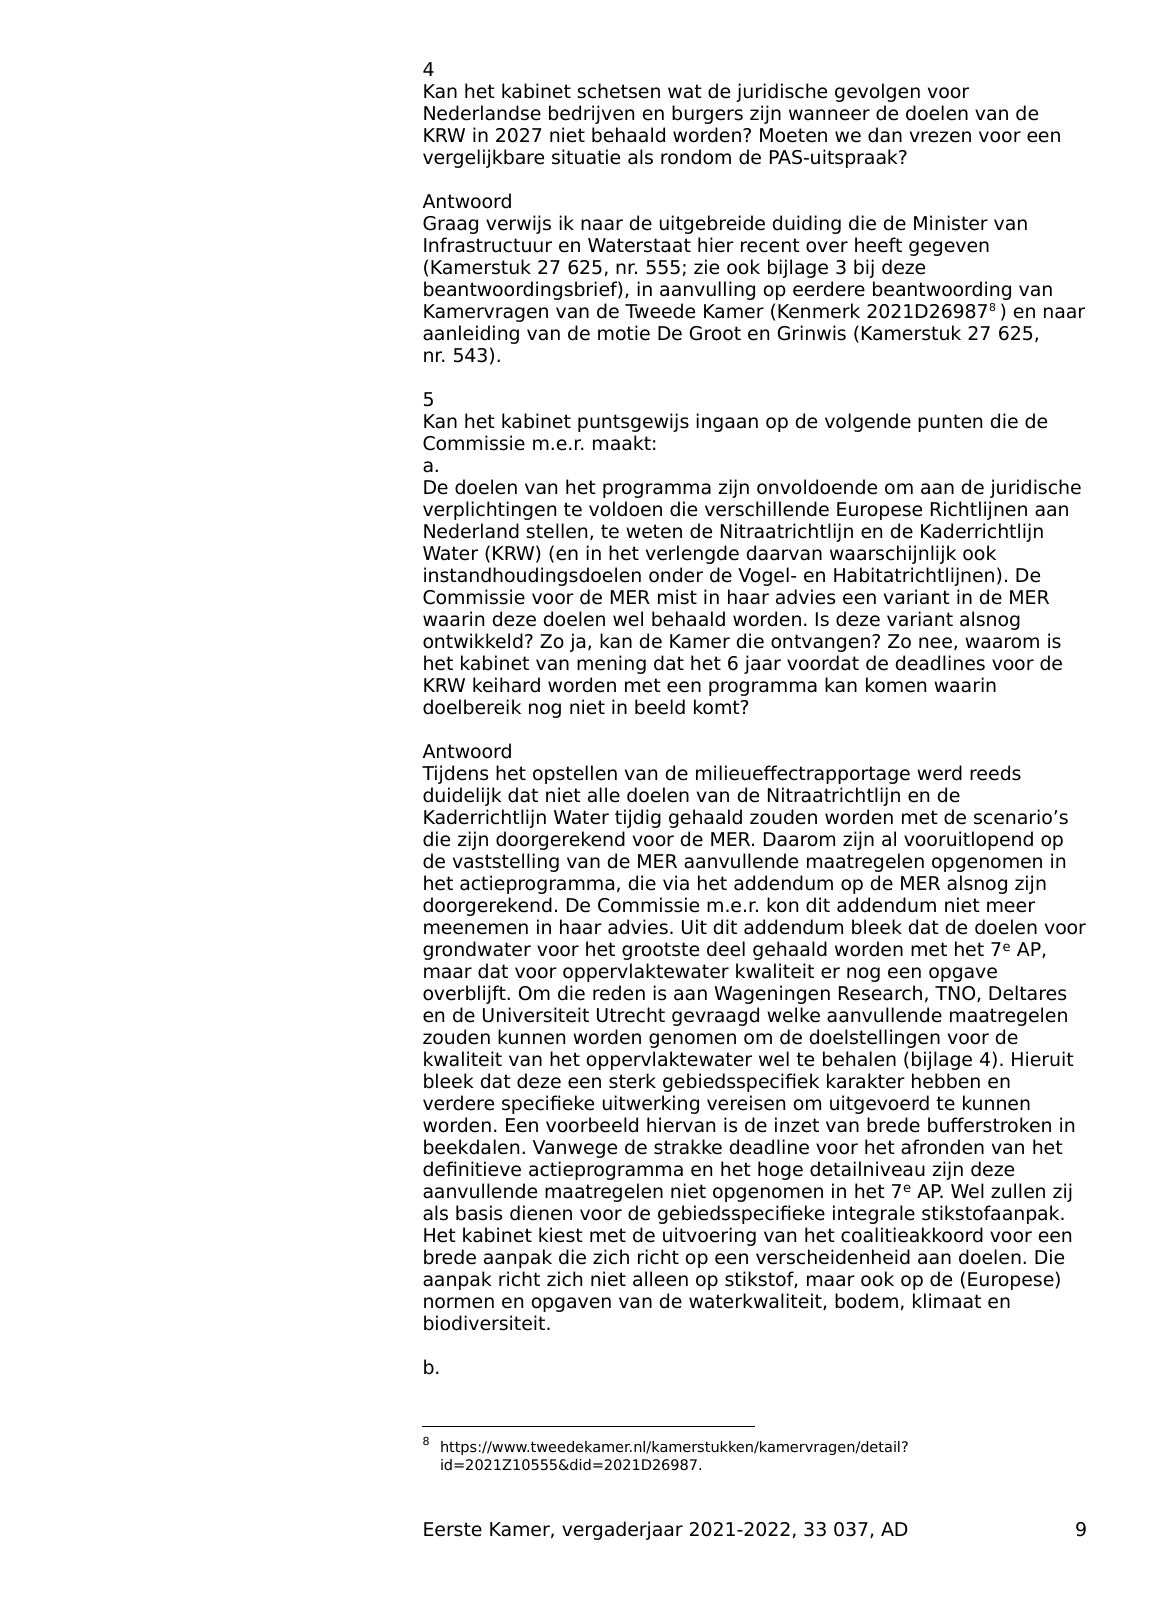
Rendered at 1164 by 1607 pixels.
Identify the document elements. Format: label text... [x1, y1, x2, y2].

text Graag verwijs ik naar de uitgebreide duiding die de Minister van Infrastructuur en Waterstaat hier recent over heeft gegeven (Kamerstuk 27 625, nr. 555; zie ook bijlage 3 bij deze beantwoordingsbrief), in aanvulling op eerdere beantwoording van Kamervragen van de Tweede Kamer (Kenmerk 2021D26987) en naar aanleiding van de motie De Groot en Grinwis (Kamerstuk 27 625, nr. 543). [422, 213, 1087, 367]
text Kan het kabinet schetsen wat de juridische gevolgen voor Nederlandse bedrijven en burgers zijn wanneer de doelen van de KRW in 2027 niet behaald worden? Moeten we dan vrezen voor een vergelijkbare situatie als rondom de PAS-uitspraak? [422, 81, 1087, 169]
text Tijdens het opstellen van de milieueffectrapportage werd reeds duidelijk dat niet alle doelen van de Nitraatrichtlijn en de Kaderrichtlijn Water tijdig gehaald zouden worden met de scenario’s die zijn doorgerekend voor de MER. Daarom zijn al vooruitlopend op de vaststelling van de MER aanvullende maatregelen opgenomen in het actieprogramma, die via het addendum op de MER alsnog zijn doorgerekend. De Commissie m.e.r. kon dit addendum niet meer meenemen in haar advies. Uit dit addendum bleek dat de doelen voor grondwater voor het grootste deel gehaald worden met het 7e AP, maar dat voor oppervlaktewater kwaliteit er nog een opgave overblijft. Om die reden is aan Wageningen Research, TNO, Deltares en de Universiteit Utrecht gevraagd welke aanvullende maatregelen zouden kunnen worden genomen om de doelstellingen voor de kwaliteit van het oppervlaktewater wel te behalen (bijlage 4). Hieruit bleek dat deze een sterk gebiedsspecifiek karakter hebben en verdere specifieke uitwerking vereisen om uitgevoerd te kunnen worden. Een voorbeeld hiervan is de inzet van brede bufferstroken in beekdalen. Vanwege de strakke deadline voor het afronden van het definitieve actieprogramma en het hoge detailniveau zijn deze aanvullende maatregelen niet opgenomen in het 7e AP. Wel zullen zij als basis dienen voor de gebiedsspecifieke integrale stikstofaanpak. Het kabinet kiest met de uitvoering van het coalitieakkoord voor een brede aanpak die zich richt op een verscheidenheid aan doelen. Die aanpak richt zich niet alleen op stikstof, maar ook op de (Europese) normen en opgaven van de waterkwaliteit, bodem, klimaat en biodiversiteit. [422, 763, 1087, 1334]
text 5 [422, 389, 1087, 411]
text b. [422, 1357, 1087, 1379]
text Antwoord [422, 741, 1087, 763]
text Antwoord [422, 191, 1087, 213]
text De doelen van het programma zijn onvoldoende om aan de juridische verplichtingen te voldoen die verschillende Europese Richtlijnen aan Nederland stellen, te weten de Nitraatrichtlijn en de Kaderrichtlijn Water (KRW) (en in het verlengde daarvan waarschijnlijk ook instandhoudingsdoelen onder de Vogel- en Habitatrichtlijnen). De Commissie voor de MER mist in haar advies een variant in de MER waarin deze doelen wel behaald worden. Is deze variant alsnog ontwikkeld? Zo ja, kan de Kamer die ontvangen? Zo nee, waarom is het kabinet van mening dat het 6 jaar voordat de deadlines voor de KRW keihard worden met een programma kan komen waarin doelbereik nog niet in beeld komt? [422, 477, 1087, 719]
text a. [422, 455, 1087, 477]
text https://www.tweedekamer.nl/kamerstukken/kamervragen/detail?id=2021Z10555&did=2021D26987. [422, 1435, 1087, 1474]
text Kan het kabinet puntsgewijs ingaan op de volgende punten die de Commissie m.e.r. maakt: [422, 411, 1087, 455]
text 4 [422, 59, 1087, 81]
